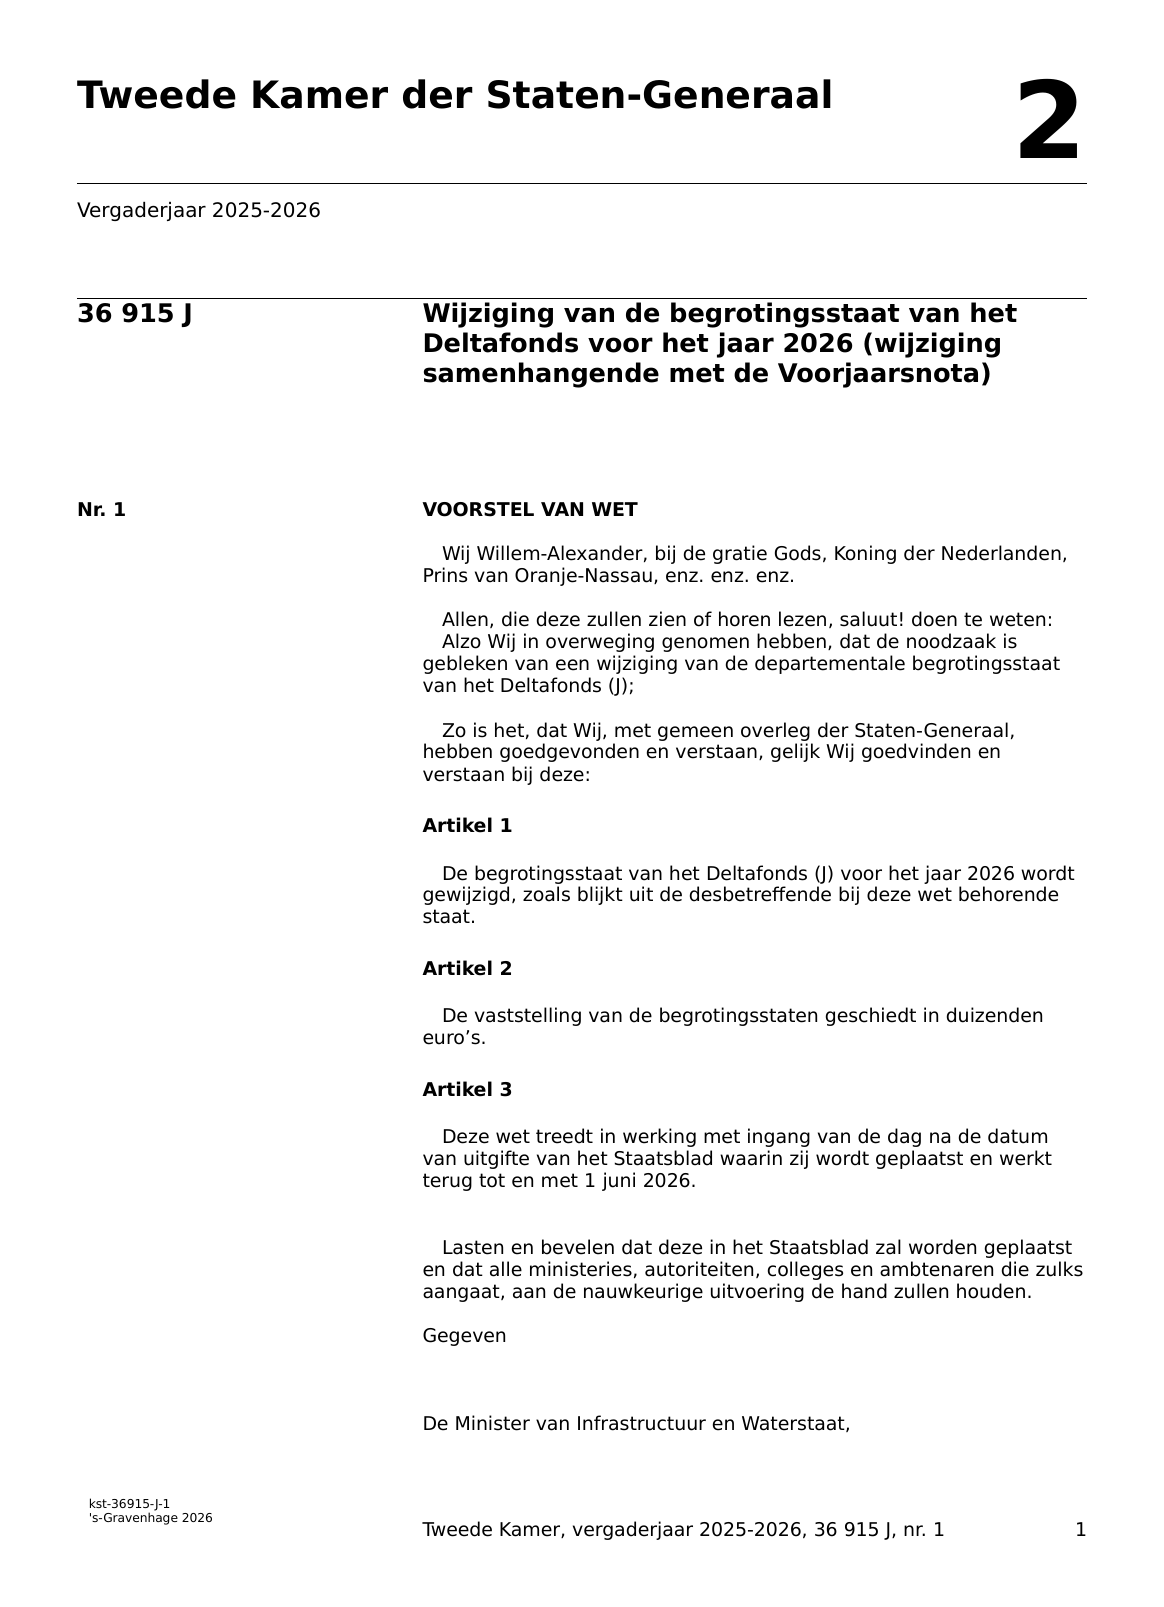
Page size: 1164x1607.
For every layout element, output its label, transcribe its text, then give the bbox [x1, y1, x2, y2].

subtitle 36 915 J Wijziging van de begrotingsstaat van het Deltafonds voor het jaar 2026 (wijziging samenhangende met de Voorjaarsnota) [77, 299, 1087, 388]
text Wij Willem-Alexander, bij de gratie Gods, Koning der Nederlanden, Prins van Oranje-Nassau, enz. enz. enz. [422, 543, 1087, 587]
text kst-36915-J-1 [88, 1497, 323, 1511]
subtitle Artikel 2 [422, 958, 1087, 980]
text Zo is het, dat Wij, met gemeen overleg der Staten-Generaal, hebben goedgevonden en verstaan, gelijk Wij goedvinden en verstaan bij deze: [422, 719, 1087, 785]
text De begrotingsstaat van het Deltafonds (J) voor het jaar 2026 wordt gewijzigd, zoals blijkt uit de desbetreffende bij deze wet behorende staat. [422, 862, 1087, 928]
subtitle Artikel 1 [422, 815, 1087, 837]
text De vaststelling van de begrotingsstaten geschiedt in duizenden euro’s. [422, 1005, 1087, 1049]
text Lasten en bevelen dat deze in het Staatsblad zal worden geplaatst en dat alle ministeries, autoriteiten, colleges en ambtenaren die zulks aangaat, aan de nauwkeurige uitvoering de hand zullen houden. [422, 1237, 1087, 1302]
text 's-Gravenhage 2026 [88, 1511, 323, 1525]
text De Minister van Infrastructuur en Waterstaat, [422, 1413, 1087, 1435]
subtitle Nr. 1 VOORSTEL VAN WET [77, 499, 1087, 521]
table_header Tweede Kamer der Staten-Generaal [77, 59, 886, 183]
text Gegeven [422, 1325, 1087, 1347]
text Alzo Wij in overweging genomen hebben, dat de noodzaak is gebleken van een wijziging van de departementale begrotingsstaat van het Deltafonds (J); [422, 631, 1087, 697]
text Allen, die deze zullen zien of horen lezen, saluut! doen te weten: [422, 609, 1087, 631]
table_header 2 [886, 59, 1087, 183]
subtitle Artikel 3 [422, 1079, 1087, 1101]
text Deze wet treedt in werking met ingang van de dag na de datum van uitgifte van het Staatsblad waarin zij wordt geplaatst en werkt terug tot en met 1 juni 2026. [422, 1126, 1087, 1192]
table_cell Vergaderjaar 2025-2026 [77, 184, 1087, 298]
